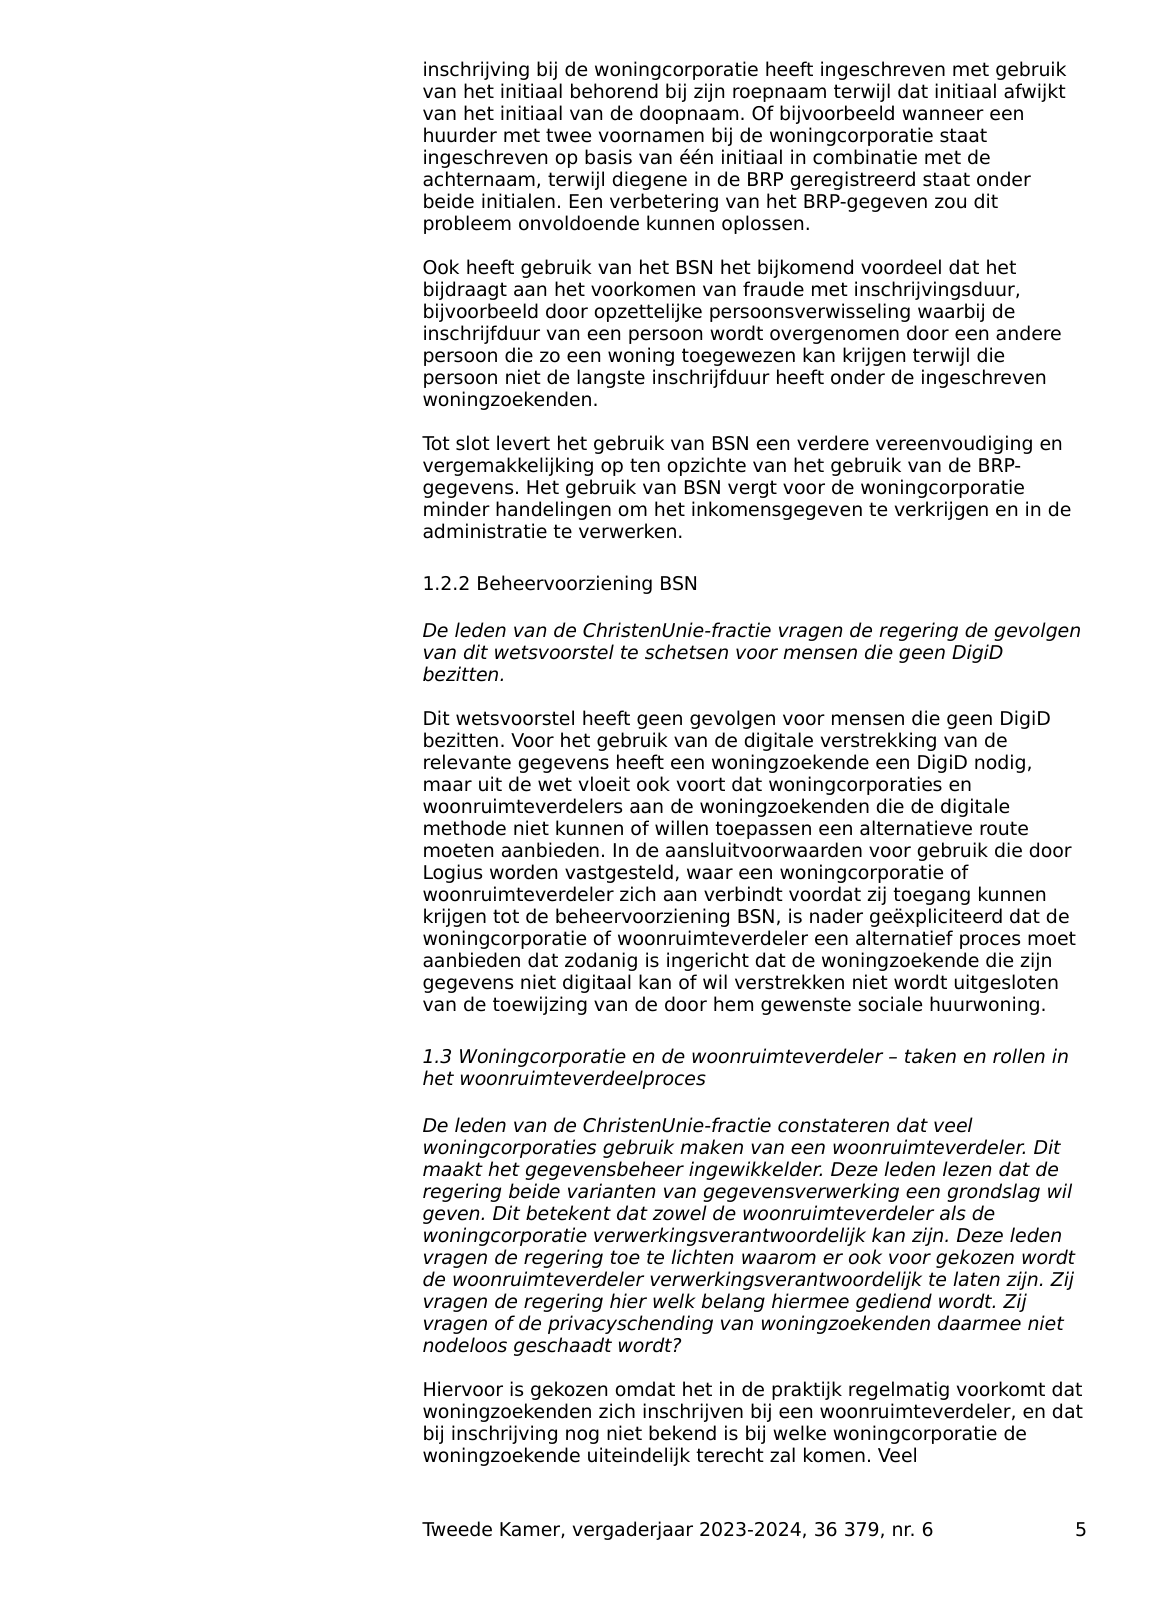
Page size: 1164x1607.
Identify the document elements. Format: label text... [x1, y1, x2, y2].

subtitle 1.2.2 Beheervoorziening BSN [422, 573, 1087, 595]
text Tot slot levert het gebruik van BSN een verdere vereenvoudiging en vergemakkelijking op ten opzichte van het gebruik van de BRP-gegevens. Het gebruik van BSN vergt voor de woningcorporatie minder handelingen om het inkomensgegeven te verkrijgen en in de administratie te verwerken. [422, 433, 1087, 543]
text De leden van de ChristenUnie-fractie constateren dat veel woningcorporaties gebruik maken van een woonruimteverdeler. Dit maakt het gegevensbeheer ingewikkelder. Deze leden lezen dat de regering beide varianten van gegevensverwerking een grondslag wil geven. Dit betekent dat zowel de woonruimteverdeler als de woningcorporatie verwerkingsverantwoordelijk kan zijn. Deze leden vragen de regering toe te lichten waarom er ook voor gekozen wordt de woonruimteverdeler verwerkingsverantwoordelijk te laten zijn. Zij vragen de regering hier welk belang hiermee gediend wordt. Zij vragen of de privacyschending van woningzoekenden daarmee niet nodeloos geschaadt wordt? [422, 1115, 1087, 1357]
subtitle 1.3 Woningcorporatie en de woonruimteverdeler – taken en rollen in het woonruimteverdeelproces [422, 1046, 1087, 1090]
text Dit wetsvoorstel heeft geen gevolgen voor mensen die geen DigiD bezitten. Voor het gebruik van de digitale verstrekking van de relevante gegevens heeft een woningzoekende een DigiD nodig, maar uit de wet vloeit ook voort dat woningcorporaties en woonruimteverdelers aan de woningzoekenden die de digitale methode niet kunnen of willen toepassen een alternatieve route moeten aanbieden. In de aansluitvoorwaarden voor gebruik die door Logius worden vastgesteld, waar een woningcorporatie of woonruimteverdeler zich aan verbindt voordat zij toegang kunnen krijgen tot de beheervoorziening BSN, is nader geëxpliciteerd dat de woningcorporatie of woonruimteverdeler een alternatief proces moet aanbieden dat zodanig is ingericht dat de woningzoekende die zijn gegevens niet digitaal kan of wil verstrekken niet wordt uitgesloten van de toewijzing van de door hem gewenste sociale huurwoning. [422, 708, 1087, 1016]
text inschrijving bij de woningcorporatie heeft ingeschreven met gebruik van het initiaal behorend bij zijn roepnaam terwijl dat initiaal afwijkt van het initiaal van de doopnaam. Of bijvoorbeeld wanneer een huurder met twee voornamen bij de woningcorporatie staat ingeschreven op basis van één initiaal in combinatie met de achternaam, terwijl diegene in de BRP geregistreerd staat onder beide initialen. Een verbetering van het BRP-gegeven zou dit probleem onvoldoende kunnen oplossen. [422, 59, 1087, 235]
text Ook heeft gebruik van het BSN het bijkomend voordeel dat het bijdraagt aan het voorkomen van fraude met inschrijvingsduur, bijvoorbeeld door opzettelijke persoonsverwisseling waarbij de inschrijfduur van een persoon wordt overgenomen door een andere persoon die zo een woning toegewezen kan krijgen terwijl die persoon niet de langste inschrijfduur heeft onder de ingeschreven woningzoekenden. [422, 257, 1087, 411]
text De leden van de ChristenUnie-fractie vragen de regering de gevolgen van dit wetsvoorstel te schetsen voor mensen die geen DigiD bezitten. [422, 620, 1087, 686]
text Hiervoor is gekozen omdat het in de praktijk regelmatig voorkomt dat woningzoekenden zich inschrijven bij een woonruimteverdeler, en dat bij inschrijving nog niet bekend is bij welke woningcorporatie de woningzoekende uiteindelijk terecht zal komen. Veel [422, 1379, 1087, 1467]
